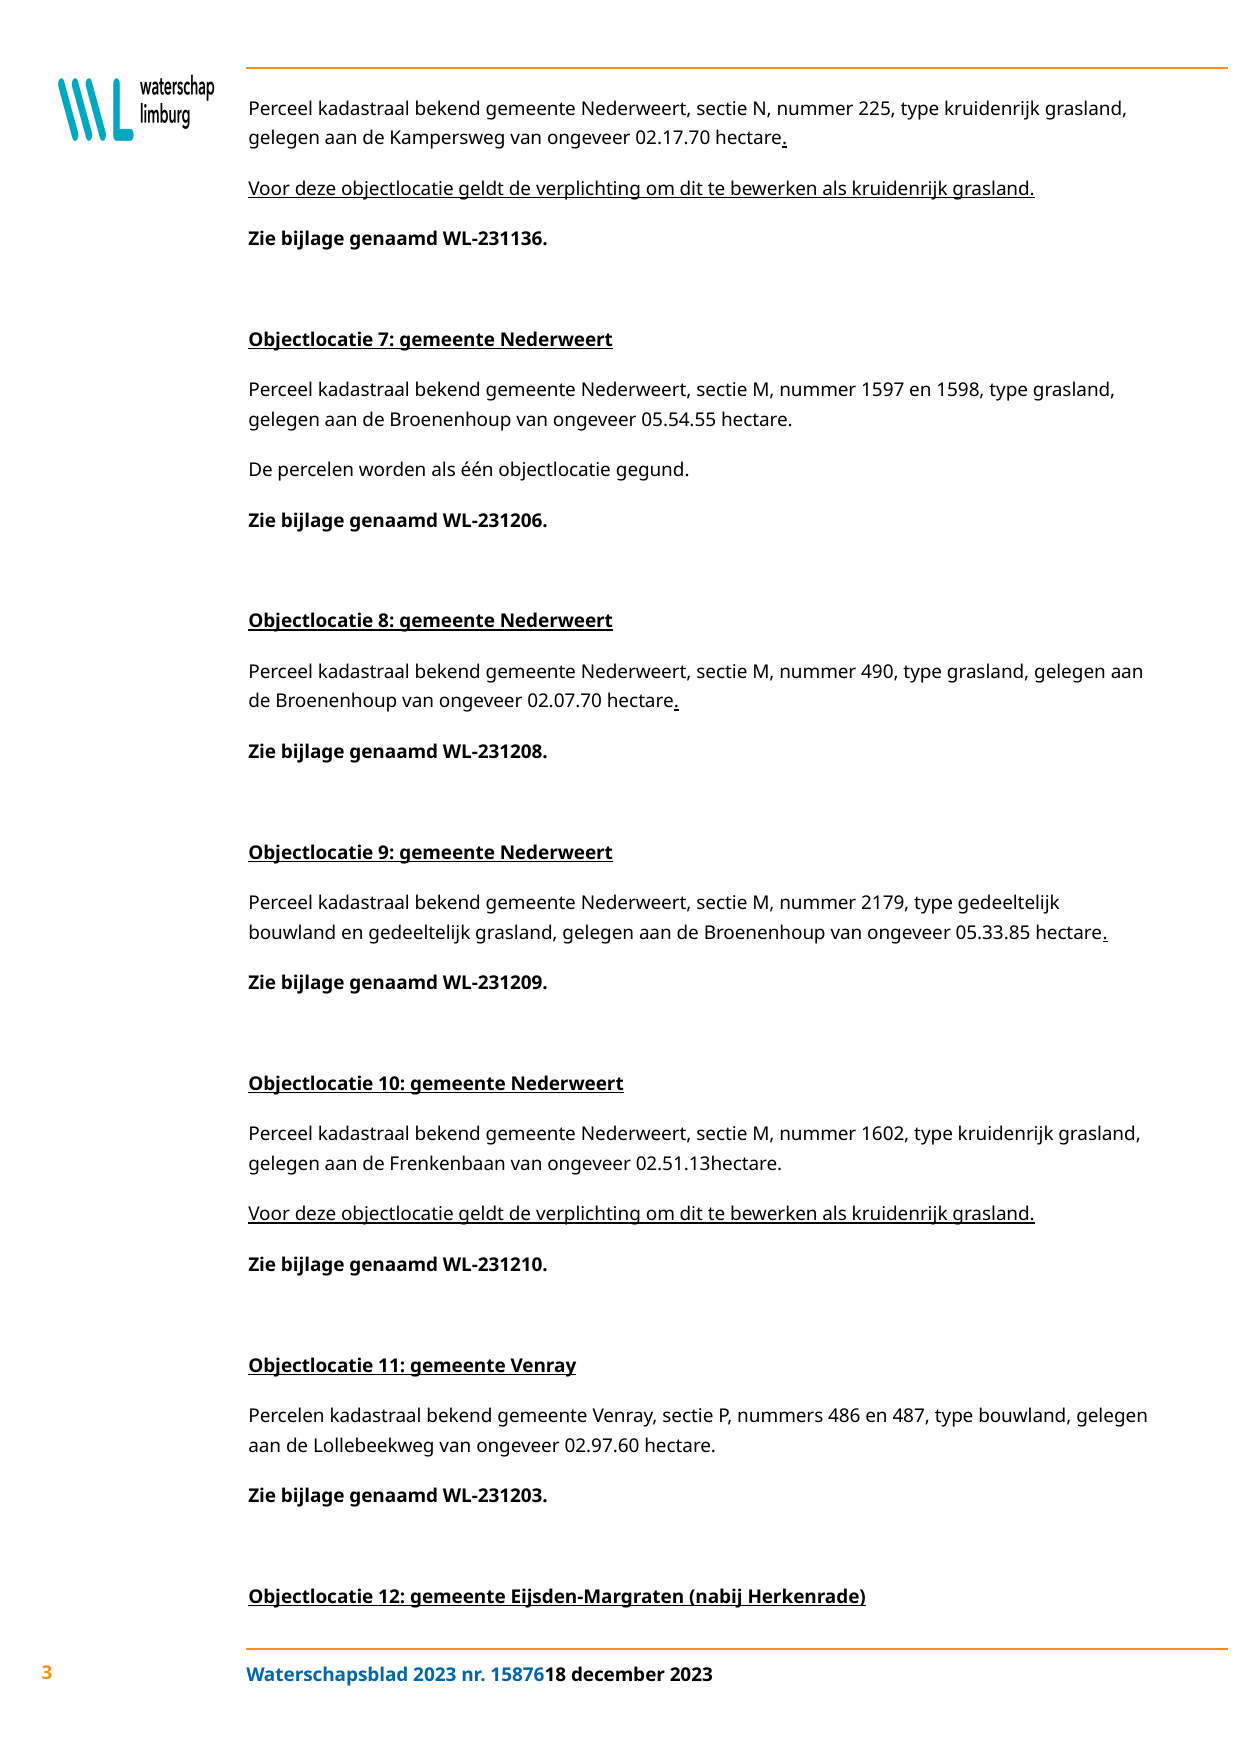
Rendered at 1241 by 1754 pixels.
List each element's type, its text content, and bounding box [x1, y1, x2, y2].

text Objectlocatie 7: gemeente Nederweert [248, 326, 1152, 352]
text Zie bijlage genaamd WL-231208. [248, 738, 1152, 764]
text Zie bijlage genaamd WL-231210. [248, 1251, 1152, 1277]
text Zie bijlage genaamd WL-231209. [248, 969, 1152, 995]
text Perceel kadastraal bekend gemeente Nederweert, sectie M, nummer 1602, type kruidenrijk grasland, gelegen aan de Frenkenbaan van ongeveer 02.51.13hectare. [248, 1121, 1152, 1176]
picture [41, 47, 231, 172]
text Perceel kadastraal bekend gemeente Nederweert, sectie M, nummer 2179, type gedeeltelijk bouwland en gedeeltelijk grasland, gelegen aan de Broenenhoup van ongeveer 05.33.85 hectare. [248, 889, 1152, 945]
text Percelen kadastraal bekend gemeente Venray, sectie P, nummers 486 en 487, type bouwland, gelegen aan de Lollebeekweg van ongeveer 02.97.60 hectare. [248, 1402, 1152, 1458]
text Zie bijlage genaamd WL-231136. [248, 225, 1152, 251]
text Zie bijlage genaamd WL-231206. [248, 507, 1152, 533]
text Perceel kadastraal bekend gemeente Nederweert, sectie M, nummer 490, type grasland, gelegen aan de Broenenhoup van ongeveer 02.07.70 hectare. [248, 658, 1152, 713]
text Objectlocatie 8: gemeente Nederweert [248, 608, 1152, 633]
text Perceel kadastraal bekend gemeente Nederweert, sectie N, nummer 225, type kruidenrijk grasland, gelegen aan de Kampersweg van ongeveer 02.17.70 hectare. [248, 95, 1152, 150]
text Objectlocatie 10: gemeente Nederweert [248, 1070, 1152, 1096]
text Voor deze objectlocatie geldt de verplichting om dit te bewerken als kruidenrijk grasland. [248, 1201, 1152, 1226]
text Voor deze objectlocatie geldt de verplichting om dit te bewerken als kruidenrijk grasland. [248, 175, 1152, 201]
text Perceel kadastraal bekend gemeente Nederweert, sectie M, nummer 1597 en 1598, type grasland, gelegen aan de Broenenhoup van ongeveer 05.54.55 hectare. [248, 376, 1152, 432]
text Objectlocatie 9: gemeente Nederweert [248, 839, 1152, 865]
text Objectlocatie 12: gemeente Eijsden-Margraten (nabij Herkenrade) [248, 1583, 1152, 1609]
text Objectlocatie 11: gemeente Venray [248, 1352, 1152, 1378]
text Zie bijlage genaamd WL-231203. [248, 1482, 1152, 1508]
text De percelen worden als één objectlocatie gegund. [248, 456, 1152, 482]
